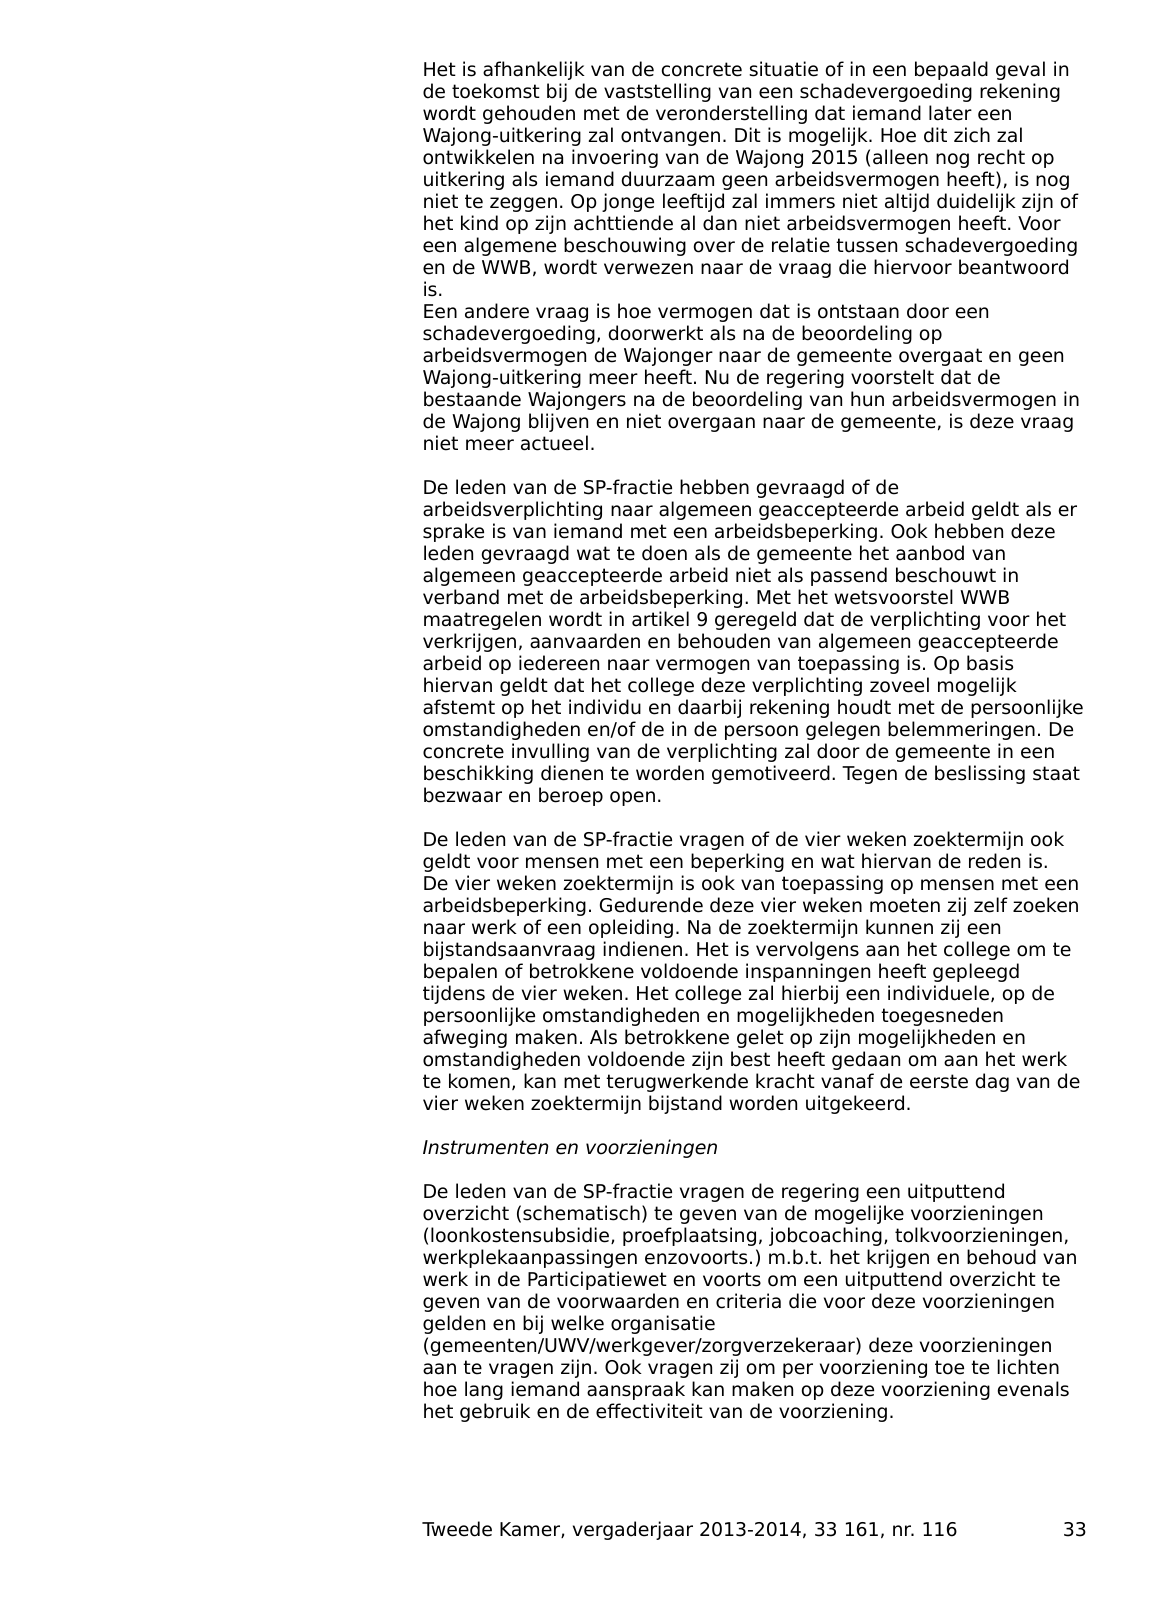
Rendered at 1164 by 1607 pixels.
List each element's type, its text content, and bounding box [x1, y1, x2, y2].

text De leden van de SP-fractie vragen of de vier weken zoektermijn ook geldt voor mensen met een beperking en wat hiervan de reden is. [422, 829, 1087, 873]
text De leden van de SP-fractie hebben gevraagd of de arbeidsverplichting naar algemeen geaccepteerde arbeid geldt als er sprake is van iemand met een arbeidsbeperking. Ook hebben deze leden gevraagd wat te doen als de gemeente het aanbod van algemeen geaccepteerde arbeid niet als passend beschouwt in verband met de arbeidsbeperking. Met het wetsvoorstel WWB maatregelen wordt in artikel 9 geregeld dat de verplichting voor het verkrijgen, aanvaarden en behouden van algemeen geaccepteerde arbeid op iedereen naar vermogen van toepassing is. Op basis hiervan geldt dat het college deze verplichting zoveel mogelijk afstemt op het individu en daarbij rekening houdt met de persoonlijke omstandigheden en/of de in de persoon gelegen belemmeringen. De concrete invulling van de verplichting zal door de gemeente in een beschikking dienen te worden gemotiveerd. Tegen de beslissing staat bezwaar en beroep open. [422, 477, 1087, 807]
text De vier weken zoektermijn is ook van toepassing op mensen met een arbeidsbeperking. Gedurende deze vier weken moeten zij zelf zoeken naar werk of een opleiding. Na de zoektermijn kunnen zij een bijstandsaanvraag indienen. Het is vervolgens aan het college om te bepalen of betrokkene voldoende inspanningen heeft gepleegd tijdens de vier weken. Het college zal hierbij een individuele, op de persoonlijke omstandigheden en mogelijkheden toegesneden afweging maken. Als betrokkene gelet op zijn mogelijkheden en omstandigheden voldoende zijn best heeft gedaan om aan het werk te komen, kan met terugwerkende kracht vanaf de eerste dag van de vier weken zoektermijn bijstand worden uitgekeerd. [422, 873, 1087, 1114]
text Een andere vraag is hoe vermogen dat is ontstaan door een schadevergoeding, doorwerkt als na de beoordeling op arbeidsvermogen de Wajonger naar de gemeente overgaat en geen Wajong-uitkering meer heeft. Nu de regering voorstelt dat de bestaande Wajongers na de beoordeling van hun arbeidsvermogen in de Wajong blijven en niet overgaan naar de gemeente, is deze vraag niet meer actueel. [422, 301, 1087, 455]
text Het is afhankelijk van de concrete situatie of in een bepaald geval in de toekomst bij de vaststelling van een schadevergoeding rekening wordt gehouden met de veronderstelling dat iemand later een Wajong-uitkering zal ontvangen. Dit is mogelijk. Hoe dit zich zal ontwikkelen na invoering van de Wajong 2015 (alleen nog recht op uitkering als iemand duurzaam geen arbeidsvermogen heeft), is nog niet te zeggen. Op jonge leeftijd zal immers niet altijd duidelijk zijn of het kind op zijn achttiende al dan niet arbeidsvermogen heeft. Voor een algemene beschouwing over de relatie tussen schadevergoeding en de WWB, wordt verwezen naar de vraag die hiervoor beantwoord is. [422, 59, 1087, 301]
text De leden van de SP-fractie vragen de regering een uitputtend overzicht (schematisch) te geven van de mogelijke voorzieningen (loonkostensubsidie, proefplaatsing, jobcoaching, tolkvoorzieningen, werkplekaanpassingen enzovoorts.) m.b.t. het krijgen en behoud van werk in de Participatiewet en voorts om een uitputtend overzicht te geven van de voorwaarden en criteria die voor deze voorzieningen gelden en bij welke organisatie (gemeenten/UWV/werkgever/zorgverzekeraar) deze voorzieningen aan te vragen zijn. Ook vragen zij om per voorziening toe te lichten hoe lang iemand aanspraak kan maken op deze voorziening evenals het gebruik en de effectiviteit van de voorziening. [422, 1181, 1087, 1423]
subtitle Instrumenten en voorzieningen [422, 1137, 1087, 1159]
